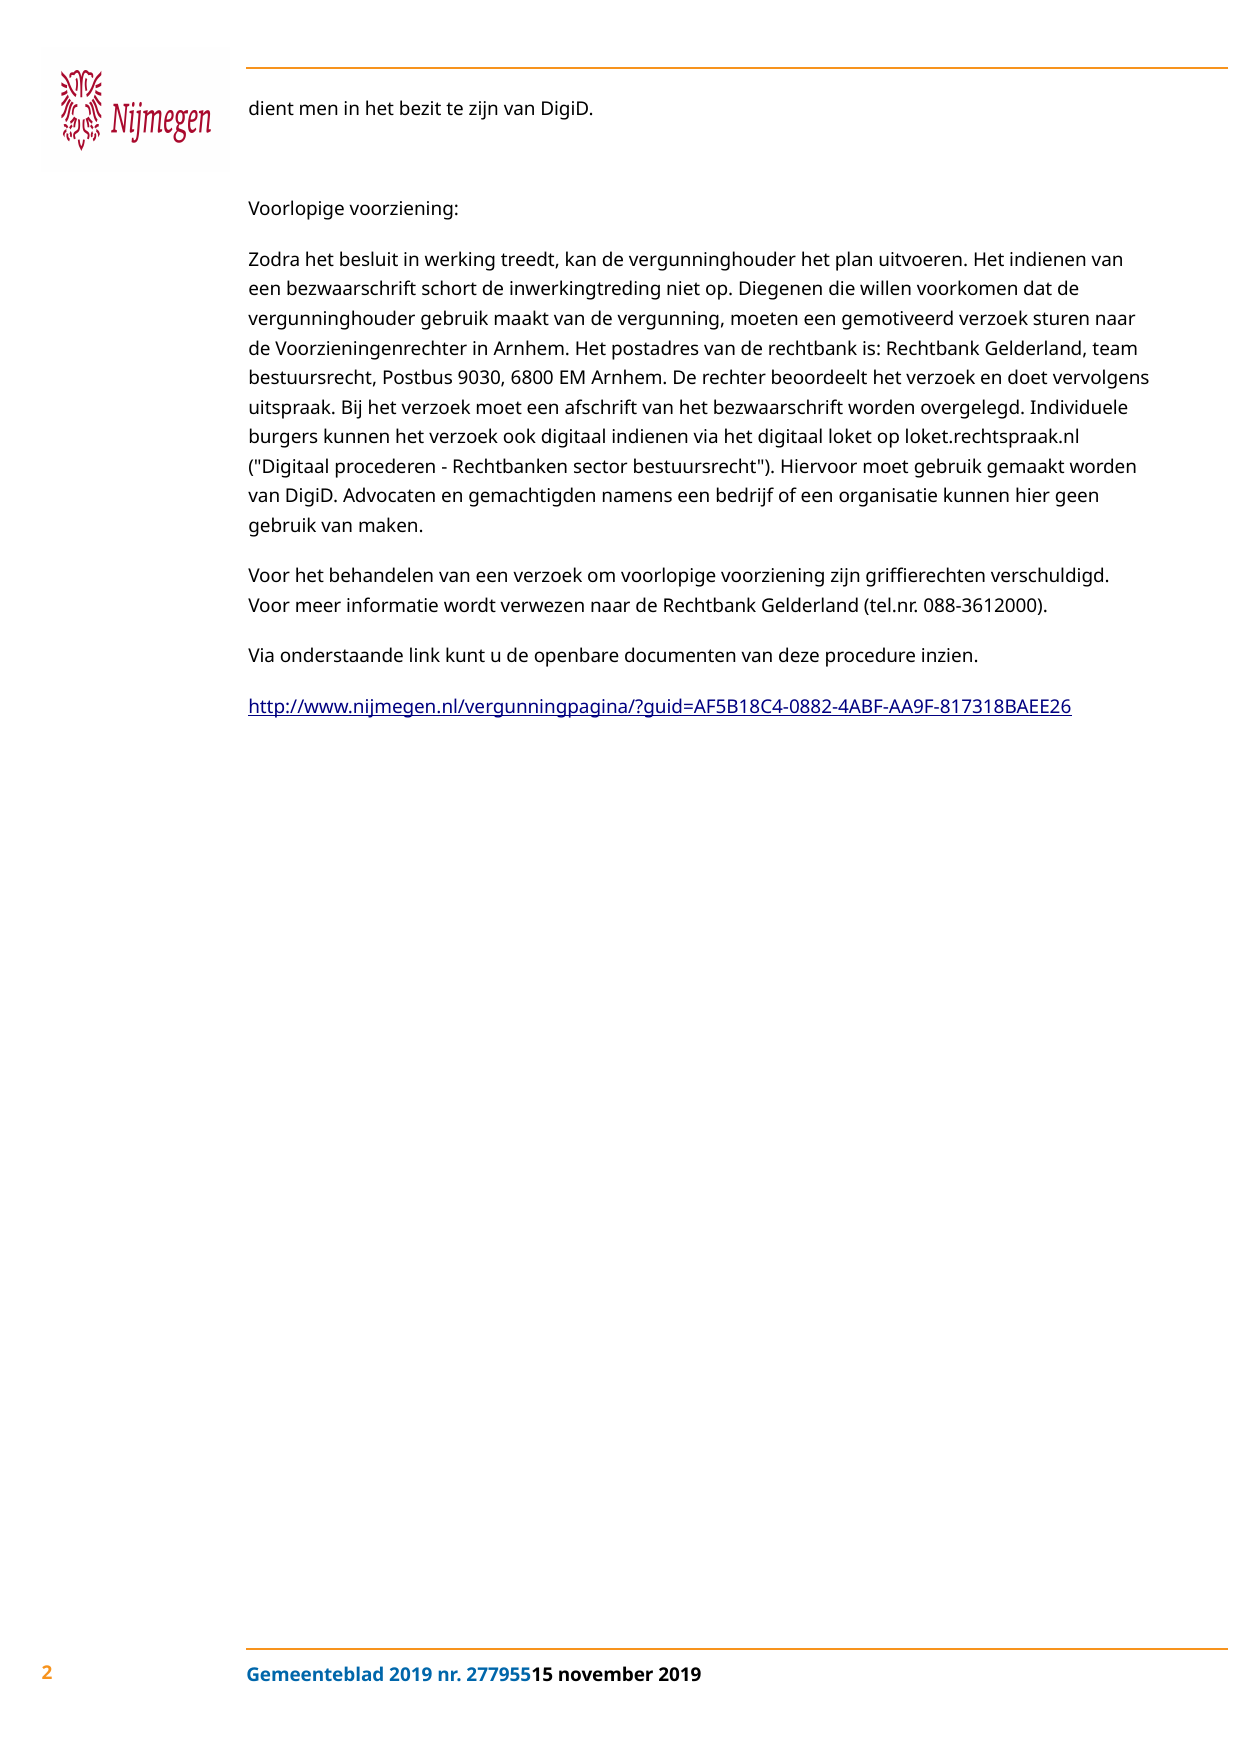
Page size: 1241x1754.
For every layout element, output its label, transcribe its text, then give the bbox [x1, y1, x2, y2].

text Via onderstaande link kunt u de openbare documenten van deze procedure inzien. [248, 643, 1152, 668]
text dient men in het bezit te zijn van DigiD. [248, 95, 1152, 121]
text Voorlopige voorziening: [248, 196, 1152, 221]
picture [41, 47, 231, 172]
text Zodra het besluit in werking treedt, kan de vergunninghouder het plan uitvoeren. Het indienen van een bezwaarschrift schort de inwerkingtreding niet op. Diegenen die willen voorkomen dat de vergunninghouder gebruik maakt van de vergunning, moeten een gemotiveerd verzoek sturen naar de Voorzieningenrechter in Arnhem. Het postadres van de rechtbank is: Rechtbank Gelderland, team bestuursrecht, Postbus 9030, 6800 EM Arnhem. De rechter beoordeelt het verzoek en doet vervolgens uitspraak. Bij het verzoek moet een afschrift van het bezwaarschrift worden overgelegd. Individuele burgers kunnen het verzoek ook digitaal indienen via het digitaal loket op loket.rechtspraak.nl ("Digitaal procederen - Rechtbanken sector bestuursrecht"). Hiervoor moet gebruik gemaakt worden van DigiD. Advocaten en gemachtigden namens een bedrijf of een organisatie kunnen hier geen gebruik van maken. [248, 246, 1152, 538]
text Voor het behandelen van een verzoek om voorlopige voorziening zijn griffierechten verschuldigd. Voor meer informatie wordt verwezen naar de Rechtbank Gelderland (tel.nr. 088-3612000). [248, 563, 1152, 618]
text http://www.nijmegen.nl/vergunningpagina/?guid=AF5B18C4-0882-4ABF-AA9F-817318BAEE26 [248, 693, 1152, 719]
